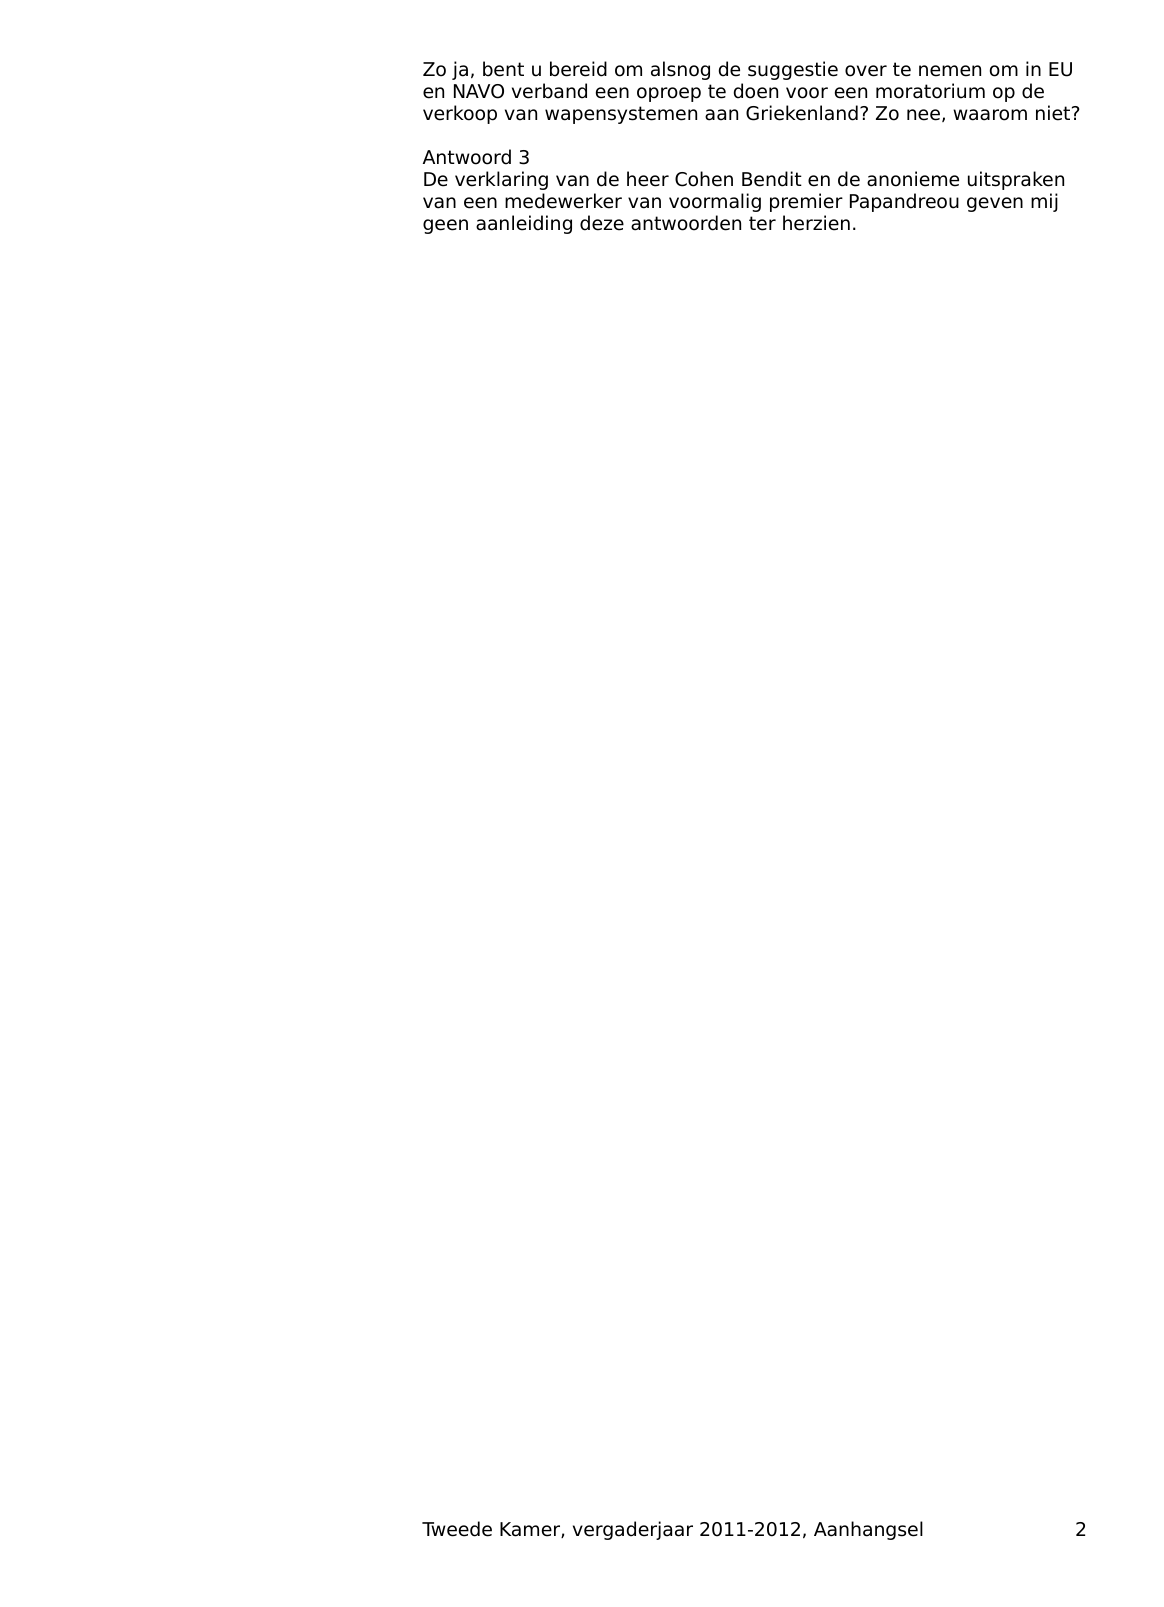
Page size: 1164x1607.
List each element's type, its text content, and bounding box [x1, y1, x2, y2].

text Antwoord 3 [422, 147, 1087, 169]
text Zo ja, bent u bereid om alsnog de suggestie over te nemen om in EU en NAVO verband een oproep te doen voor een moratorium op de verkoop van wapensystemen aan Griekenland? Zo nee, waarom niet? [422, 59, 1087, 125]
text De verklaring van de heer Cohen Bendit en de anonieme uitspraken van een medewerker van voormalig premier Papandreou geven mij geen aanleiding deze antwoorden ter herzien. [422, 169, 1087, 235]
